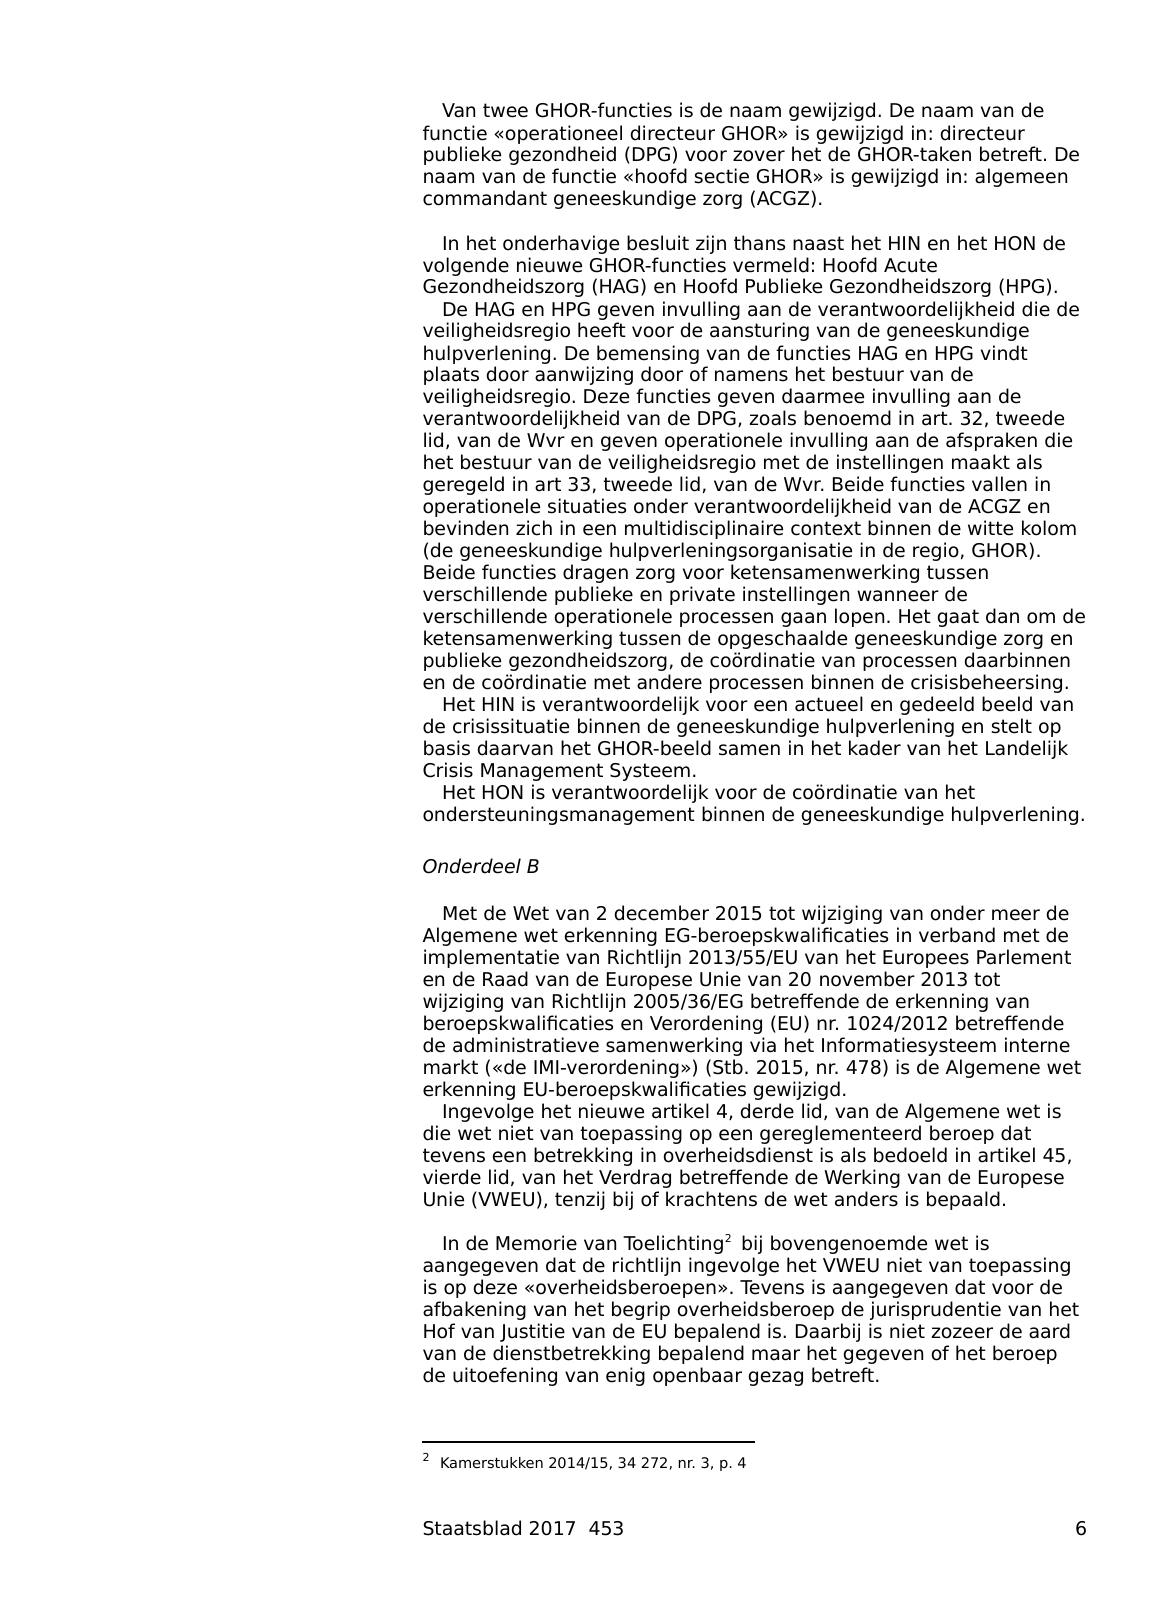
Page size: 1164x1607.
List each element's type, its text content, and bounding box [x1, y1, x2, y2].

text De HAG en HPG geven invulling aan de verantwoordelijkheid die de veiligheidsregio heeft voor de aansturing van de geneeskundige hulpverlening. De bemensing van de functies HAG en HPG vindt plaats door aanwijzing door of namens het bestuur van de veiligheidsregio. Deze functies geven daarmee invulling aan de verantwoordelijkheid van de DPG, zoals benoemd in art. 32, tweede lid, van de Wvr en geven operationele invulling aan de afspraken die het bestuur van de veiligheidsregio met de instellingen maakt als geregeld in art 33, tweede lid, van de Wvr. Beide functies vallen in operationele situaties onder verantwoordelijkheid van de ACGZ en bevinden zich in een multidisciplinaire context binnen de witte kolom (de geneeskundige hulpverleningsorganisatie in de regio, GHOR). Beide functies dragen zorg voor ketensamenwerking tussen verschillende publieke en private instellingen wanneer de verschillende operationele processen gaan lopen. Het gaat dan om de ketensamenwerking tussen de opgeschaalde geneeskundige zorg en publieke gezondheidszorg, de coördinatie van processen daarbinnen en de coördinatie met andere processen binnen de crisisbeheersing. [422, 298, 1087, 694]
text In de Memorie van Toelichting bij bovengenoemde wet is aangegeven dat de richtlijn ingevolge het VWEU niet van toepassing is op deze «overheidsberoepen». Tevens is aangegeven dat voor de afbakening van het begrip overheidsberoep de jurisprudentie van het Hof van Justitie van de EU bepalend is. Daarbij is niet zozeer de aard van de dienstbetrekking bepalend maar het gegeven of het beroep de uitoefening van enig openbaar gezag betreft. [422, 1233, 1087, 1387]
subtitle Onderdeel B [422, 856, 1087, 878]
text Het HON is verantwoordelijk voor de coördinatie van het ondersteuningsmanagement binnen de geneeskundige hulpverlening. [422, 782, 1087, 826]
text Het HIN is verantwoordelijk voor een actueel en gedeeld beeld van de crisissituatie binnen de geneeskundige hulpverlening en stelt op basis daarvan het GHOR-beeld samen in het kader van het Landelijk Crisis Management Systeem. [422, 694, 1087, 782]
text Ingevolge het nieuwe artikel 4, derde lid, van de Algemene wet is die wet niet van toepassing op een gereglementeerd beroep dat tevens een betrekking in overheidsdienst is als bedoeld in artikel 45, vierde lid, van het Verdrag betreffende de Werking van de Europese Unie (VWEU), tenzij bij of krachtens de wet anders is bepaald. [422, 1101, 1087, 1211]
text Van twee GHOR-functies is de naam gewijzigd. De naam van de functie «operationeel directeur GHOR» is gewijzigd in: directeur publieke gezondheid (DPG) voor zover het de GHOR-taken betreft. De naam van de functie «hoofd sectie GHOR» is gewijzigd in: algemeen commandant geneeskundige zorg (ACGZ). [422, 100, 1087, 210]
text In het onderhavige besluit zijn thans naast het HIN en het HON de volgende nieuwe GHOR-functies vermeld: Hoofd Acute Gezondheidszorg (HAG) en Hoofd Publieke Gezondheidszorg (HPG). [422, 232, 1087, 298]
text Met de Wet van 2 december 2015 tot wijziging van onder meer de Algemene wet erkenning EG-beroepskwalificaties in verband met de implementatie van Richtlijn 2013/55/EU van het Europees Parlement en de Raad van de Europese Unie van 20 november 2013 tot wijziging van Richtlijn 2005/36/EG betreffende de erkenning van beroepskwalificaties en Verordening (EU) nr. 1024/2012 betreffende de administratieve samenwerking via het Informatiesysteem interne markt («de IMI-verordening») (Stb. 2015, nr. 478) is de Algemene wet erkenning EU-beroepskwalificaties gewijzigd. [422, 903, 1087, 1101]
text Kamerstukken 2014/15, 34 272, nr. 3, p. 4 [422, 1451, 1087, 1473]
